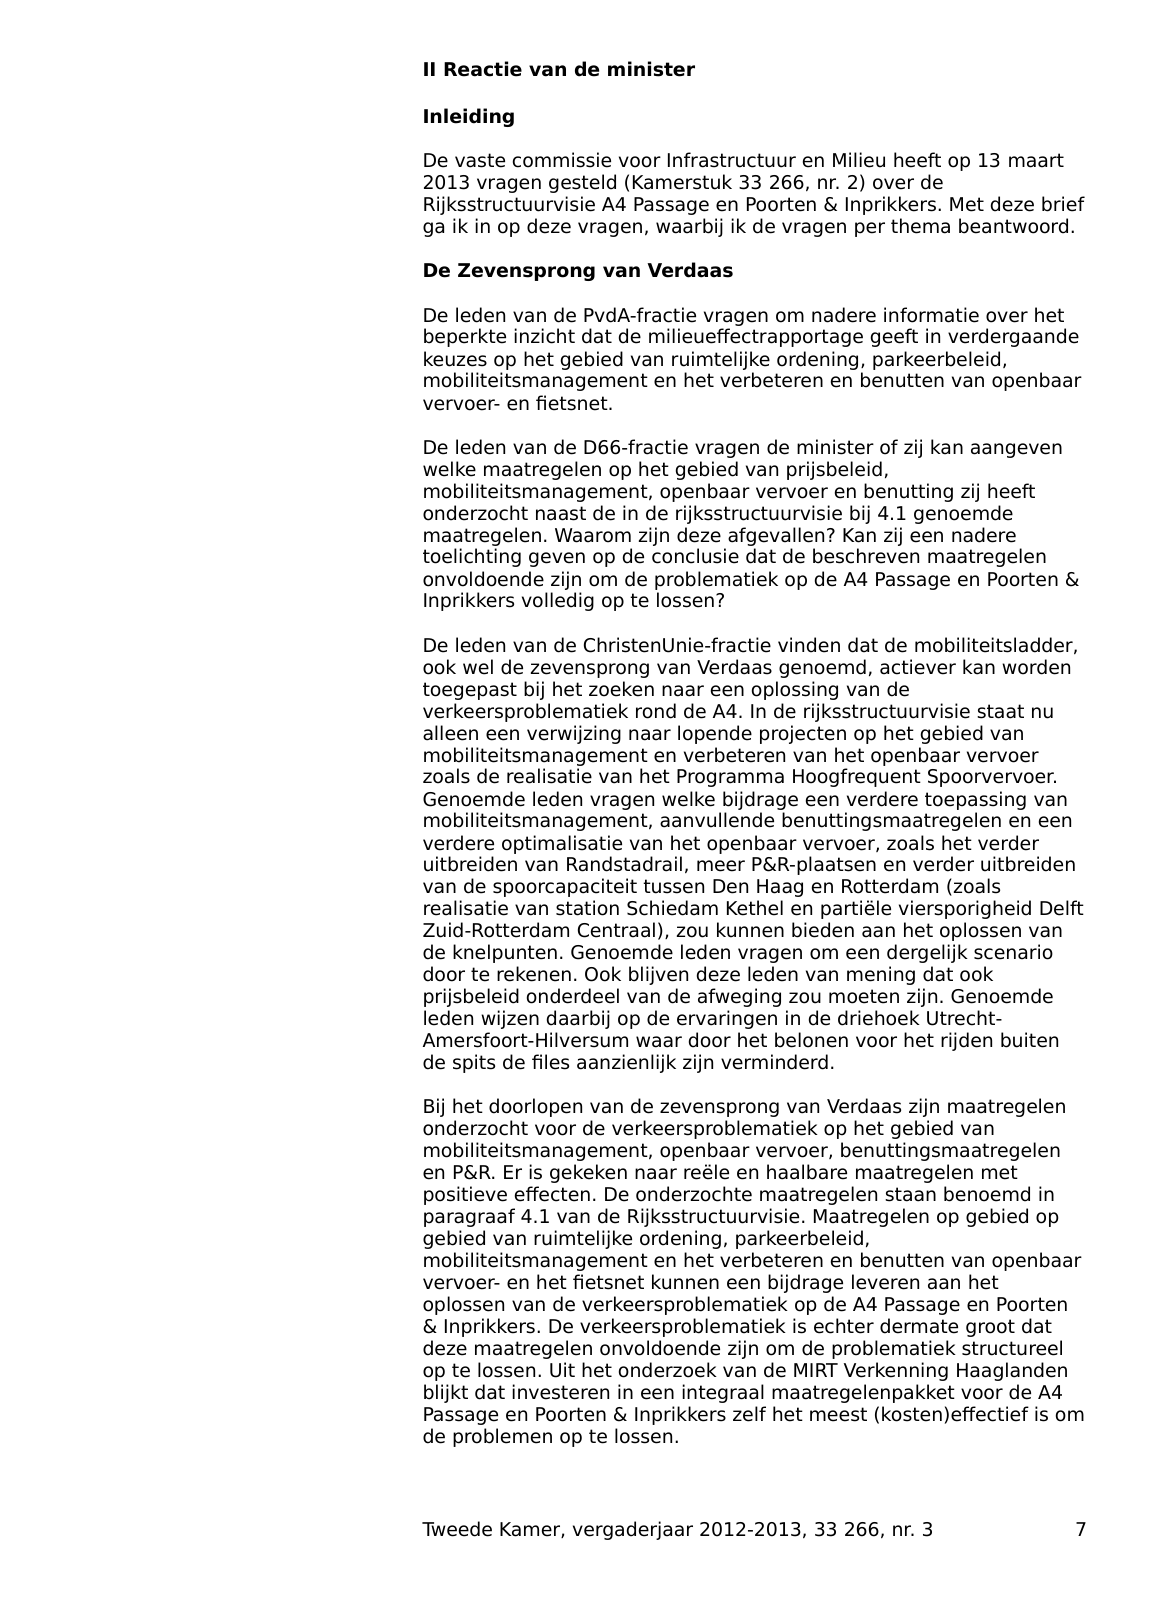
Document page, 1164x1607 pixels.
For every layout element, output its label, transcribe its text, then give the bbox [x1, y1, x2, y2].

text De leden van de ChristenUnie-fractie vinden dat de mobiliteitsladder, ook wel de zevensprong van Verdaas genoemd, actiever kan worden toegepast bij het zoeken naar een oplossing van de verkeersproblematiek rond de A4. In de rijksstructuurvisie staat nu alleen een verwijzing naar lopende projecten op het gebied van mobiliteitsmanagement en verbeteren van het openbaar vervoer zoals de realisatie van het Programma Hoogfrequent Spoorvervoer. Genoemde leden vragen welke bijdrage een verdere toepassing van mobiliteitsmanagement, aanvullende benuttingsmaatregelen en een verdere optimalisatie van het openbaar vervoer, zoals het verder uitbreiden van Randstadrail, meer P&R-plaatsen en verder uitbreiden van de spoorcapaciteit tussen Den Haag en Rotterdam (zoals realisatie van station Schiedam Kethel en partiële viersporigheid Delft Zuid-Rotterdam Centraal), zou kunnen bieden aan het oplossen van de knelpunten. Genoemde leden vragen om een dergelijk scenario door te rekenen. Ook blijven deze leden van mening dat ook prijsbeleid onderdeel van de afweging zou moeten zijn. Genoemde leden wijzen daarbij op de ervaringen in de driehoek Utrecht-Amersfoort-Hilversum waar door het belonen voor het rijden buiten de spits de files aanzienlijk zijn verminderd. [422, 634, 1087, 1074]
text De leden van de PvdA-fractie vragen om nadere informatie over het beperkte inzicht dat de milieueffectrapportage geeft in verdergaande keuzes op het gebied van ruimtelijke ordening, parkeerbeleid, mobiliteitsmanagement en het verbeteren en benutten van openbaar vervoer- en fietsnet. [422, 304, 1087, 414]
subtitle Inleiding [422, 106, 1087, 128]
text Bij het doorlopen van de zevensprong van Verdaas zijn maatregelen onderzocht voor de verkeersproblematiek op het gebied van mobiliteitsmanagement, openbaar vervoer, benuttingsmaatregelen en P&R. Er is gekeken naar reële en haalbare maatregelen met positieve effecten. De onderzochte maatregelen staan benoemd in paragraaf 4.1 van de Rijksstructuurvisie. Maatregelen op gebied op gebied van ruimtelijke ordening, parkeerbeleid, mobiliteitsmanagement en het verbeteren en benutten van openbaar vervoer- en het fietsnet kunnen een bijdrage leveren aan het oplossen van de verkeersproblematiek op de A4 Passage en Poorten & Inprikkers. De verkeersproblematiek is echter dermate groot dat deze maatregelen onvoldoende zijn om de problematiek structureel op te lossen. Uit het onderzoek van de MIRT Verkenning Haaglanden blijkt dat investeren in een integraal maatregelenpakket voor de A4 Passage en Poorten & Inprikkers zelf het meest (kosten)effectief is om de problemen op te lossen. [422, 1096, 1087, 1448]
subtitle II Reactie van de minister [422, 59, 1087, 81]
text De leden van de D66-fractie vragen de minister of zij kan aangeven welke maatregelen op het gebied van prijsbeleid, mobiliteitsmanagement, openbaar vervoer en benutting zij heeft onderzocht naast de in de rijksstructuurvisie bij 4.1 genoemde maatregelen. Waarom zijn deze afgevallen? Kan zij een nadere toelichting geven op de conclusie dat de beschreven maatregelen onvoldoende zijn om de problematiek op de A4 Passage en Poorten & Inprikkers volledig op te lossen? [422, 437, 1087, 612]
text De vaste commissie voor Infrastructuur en Milieu heeft op 13 maart 2013 vragen gesteld (Kamerstuk 33 266, nr. 2) over de Rijksstructuurvisie A4 Passage en Poorten & Inprikkers. Met deze brief ga ik in op deze vragen, waarbij ik de vragen per thema beantwoord. [422, 150, 1087, 238]
subtitle De Zevensprong van Verdaas [422, 260, 1087, 282]
